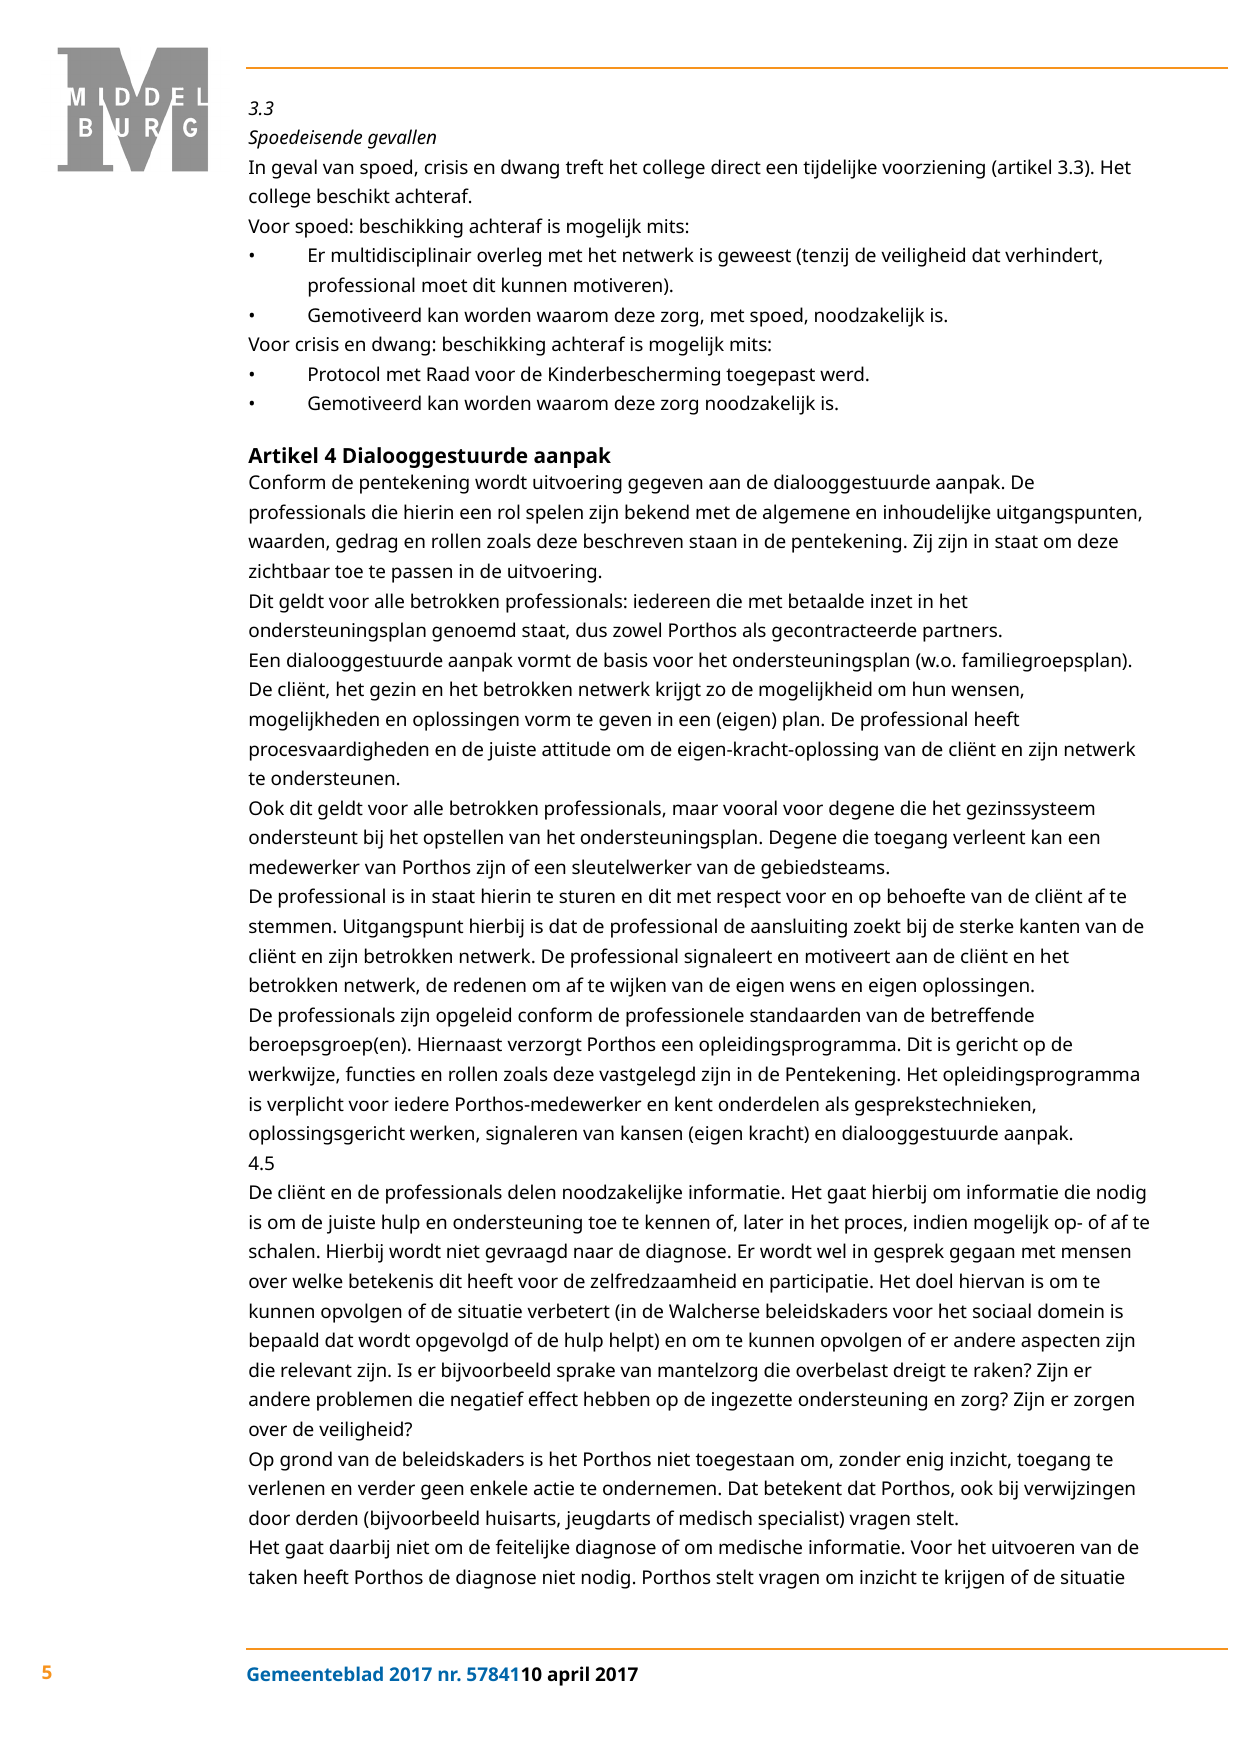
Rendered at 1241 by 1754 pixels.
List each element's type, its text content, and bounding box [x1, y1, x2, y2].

picture [41, 47, 231, 172]
text De cliënt, het gezin en het betrokken netwerk krijgt zo de mogelijkheid om hun wensen, mogelijkheden en oplossingen vorm te geven in een (eigen) plan. De professional heeft procesvaardigheden en de juiste attitude om de eigen-kracht-oplossing van de cliënt en zijn netwerk te ondersteunen. [248, 677, 1152, 791]
text 3.3 [248, 95, 1152, 121]
text De cliënt en de professionals delen noodzakelijke informatie. Het gaat hierbij om informatie die nodig is om de juiste hulp en ondersteuning toe te kennen of, later in het proces, indien mogelijk op- of af te schalen. Hierbij wordt niet gevraagd naar de diagnose. Er wordt wel in gesprek gegaan met mensen over welke betekenis dit heeft voor de zelfredzaamheid en participatie. Het doel hiervan is om te kunnen opvolgen of de situatie verbetert (in de Walcherse beleidskaders voor het sociaal domein is bepaald dat wordt opgevolgd of de hulp helpt) en om te kunnen opvolgen of er andere aspecten zijn die relevant zijn. Is er bijvoorbeeld sprake van mantelzorg die overbelast dreigt te raken? Zijn er andere problemen die negatief effect hebben op de ingezette ondersteuning en zorg? Zijn er zorgen over de veiligheid? [248, 1179, 1152, 1442]
text De professional is in staat hierin te sturen en dit met respect voor en op behoefte van de cliënt af te stemmen. Uitgangspunt hierbij is dat de professional de aansluiting zoekt bij de sterke kanten van de cliënt en zijn betrokken netwerk. De professional signaleert en motiveert aan de cliënt en het betrokken netwerk, de redenen om af te wijken van de eigen wens en eigen oplossingen. [248, 884, 1152, 998]
text Spoedeisende gevallen [248, 124, 1152, 150]
list Gemotiveerd kan worden waarom deze zorg, met spoed, noodzakelijk is. [248, 302, 1152, 328]
text Het gaat daarbij niet om de feitelijke diagnose of om medische informatie. Voor het uitvoeren van de taken heeft Porthos de diagnose niet nodig. Porthos stelt vragen om inzicht te krijgen of de situatie [248, 1534, 1152, 1590]
list Protocol met Raad voor de Kinderbescherming toegepast werd. [248, 361, 1152, 387]
text Een dialooggestuurde aanpak vormt de basis voor het ondersteuningsplan (w.o. familiegroepsplan). [248, 647, 1152, 673]
text Ook dit geldt voor alle betrokken professionals, maar vooral voor degene die het gezinssysteem ondersteunt bij het opstellen van het ondersteuningsplan. Degene die toegang verleent kan een medewerker van Porthos zijn of een sleutelwerker van de gebiedsteams. [248, 795, 1152, 880]
text Voor spoed: beschikking achteraf is mogelijk mits: [248, 213, 1152, 239]
text Conform de pentekening wordt uitvoering gegeven aan de dialooggestuurde aanpak. De professionals die hierin een rol spelen zijn bekend met de algemene en inhoudelijke uitgangspunten, waarden, gedrag en rollen zoals deze beschreven staan in de pentekening. Zij zijn in staat om deze zichtbaar toe te passen in de uitvoering. [248, 469, 1152, 584]
list Er multidisciplinair overleg met het netwerk is geweest (tenzij de veiligheid dat verhindert, professional moet dit kunnen motiveren). [248, 243, 1152, 298]
text Dit geldt voor alle betrokken professionals: iedereen die met betaalde inzet in het ondersteuningsplan genoemd staat, dus zowel Porthos als gecontracteerde partners. [248, 588, 1152, 643]
text Voor crisis en dwang: beschikking achteraf is mogelijk mits: [248, 331, 1152, 357]
list Gemotiveerd kan worden waarom deze zorg noodzakelijk is. [248, 391, 1152, 416]
text Op grond van de beleidskaders is het Porthos niet toegestaan om, zonder enig inzicht, toegang te verlenen en verder geen enkele actie te ondernemen. Dat betekent dat Porthos, ook bij verwijzingen door derden (bijvoorbeeld huisarts, jeugdarts of medisch specialist) vragen stelt. [248, 1446, 1152, 1531]
text Artikel 4 Dialooggestuurde aanpak [248, 441, 1152, 469]
text De professionals zijn opgeleid conform de professionele standaarden van de betreffende beroepsgroep(en). Hiernaast verzorgt Porthos een opleidingsprogramma. Dit is gericht op de werkwijze, functies en rollen zoals deze vastgelegd zijn in de Pentekening. Het opleidingsprogramma is verplicht voor iedere Porthos-medewerker en kent onderdelen als gesprekstechnieken, oplossingsgericht werken, signaleren van kansen (eigen kracht) en dialooggestuurde aanpak. [248, 1002, 1152, 1146]
text 4.5 [248, 1150, 1152, 1176]
text In geval van spoed, crisis en dwang treft het college direct een tijdelijke voorziening (artikel 3.3). Het college beschikt achteraf. [248, 154, 1152, 209]
